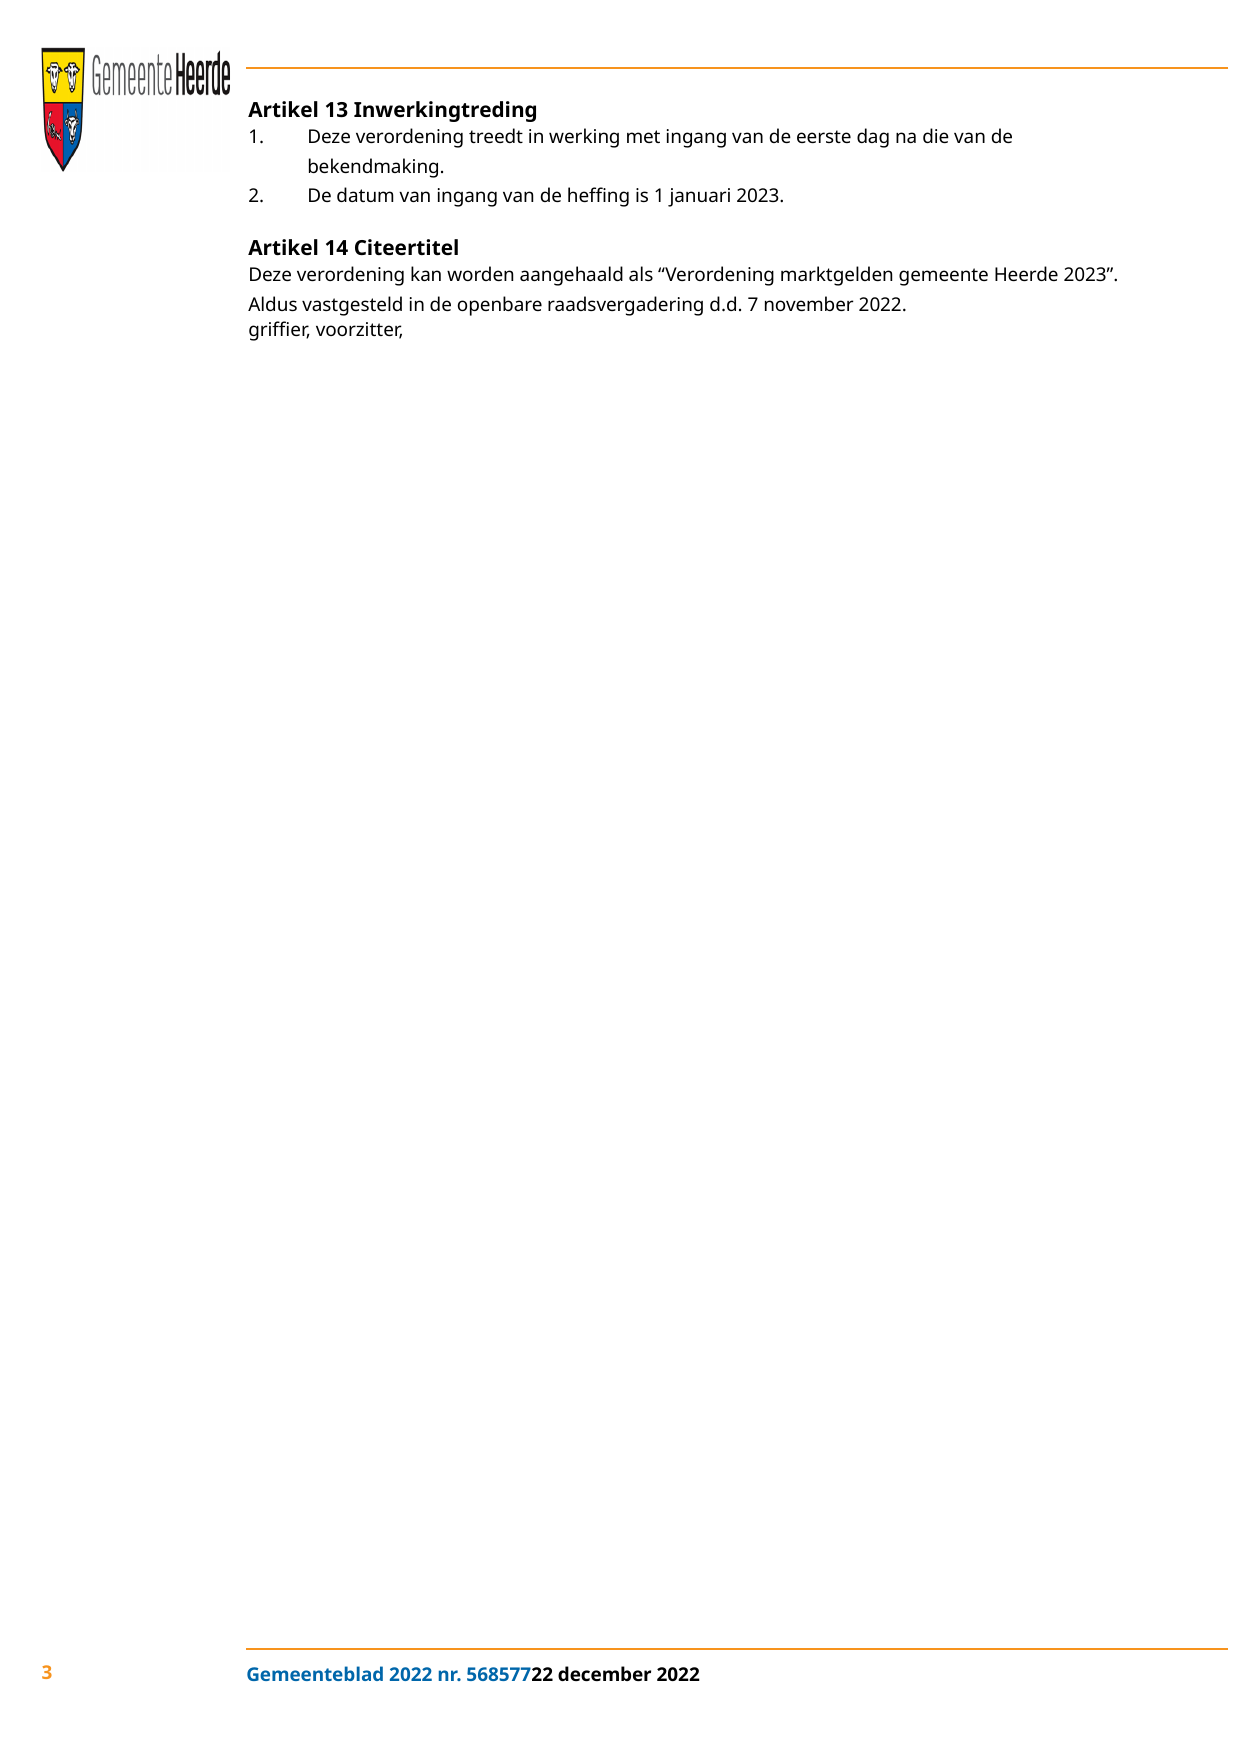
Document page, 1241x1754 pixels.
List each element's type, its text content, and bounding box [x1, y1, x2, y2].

text Aldus vastgesteld in de openbare raadsvergadering d.d. 7 november 2022. [248, 291, 1152, 317]
list De datum van ingang van de heffing is 1 januari 2023. [248, 182, 1152, 208]
text griffier, voorzitter, [248, 317, 1152, 342]
list Deze verordening treedt in werking met ingang van de eerste dag na die van de bekendmaking. [248, 123, 1152, 178]
text Deze verordening kan worden aangehaald als “Verordening marktgelden gemeente Heerde 2023”. [248, 261, 1152, 287]
picture [41, 47, 231, 172]
text Artikel 14 Citeertitel [248, 233, 1152, 261]
text Artikel 13 Inwerkingtreding [248, 95, 1152, 123]
